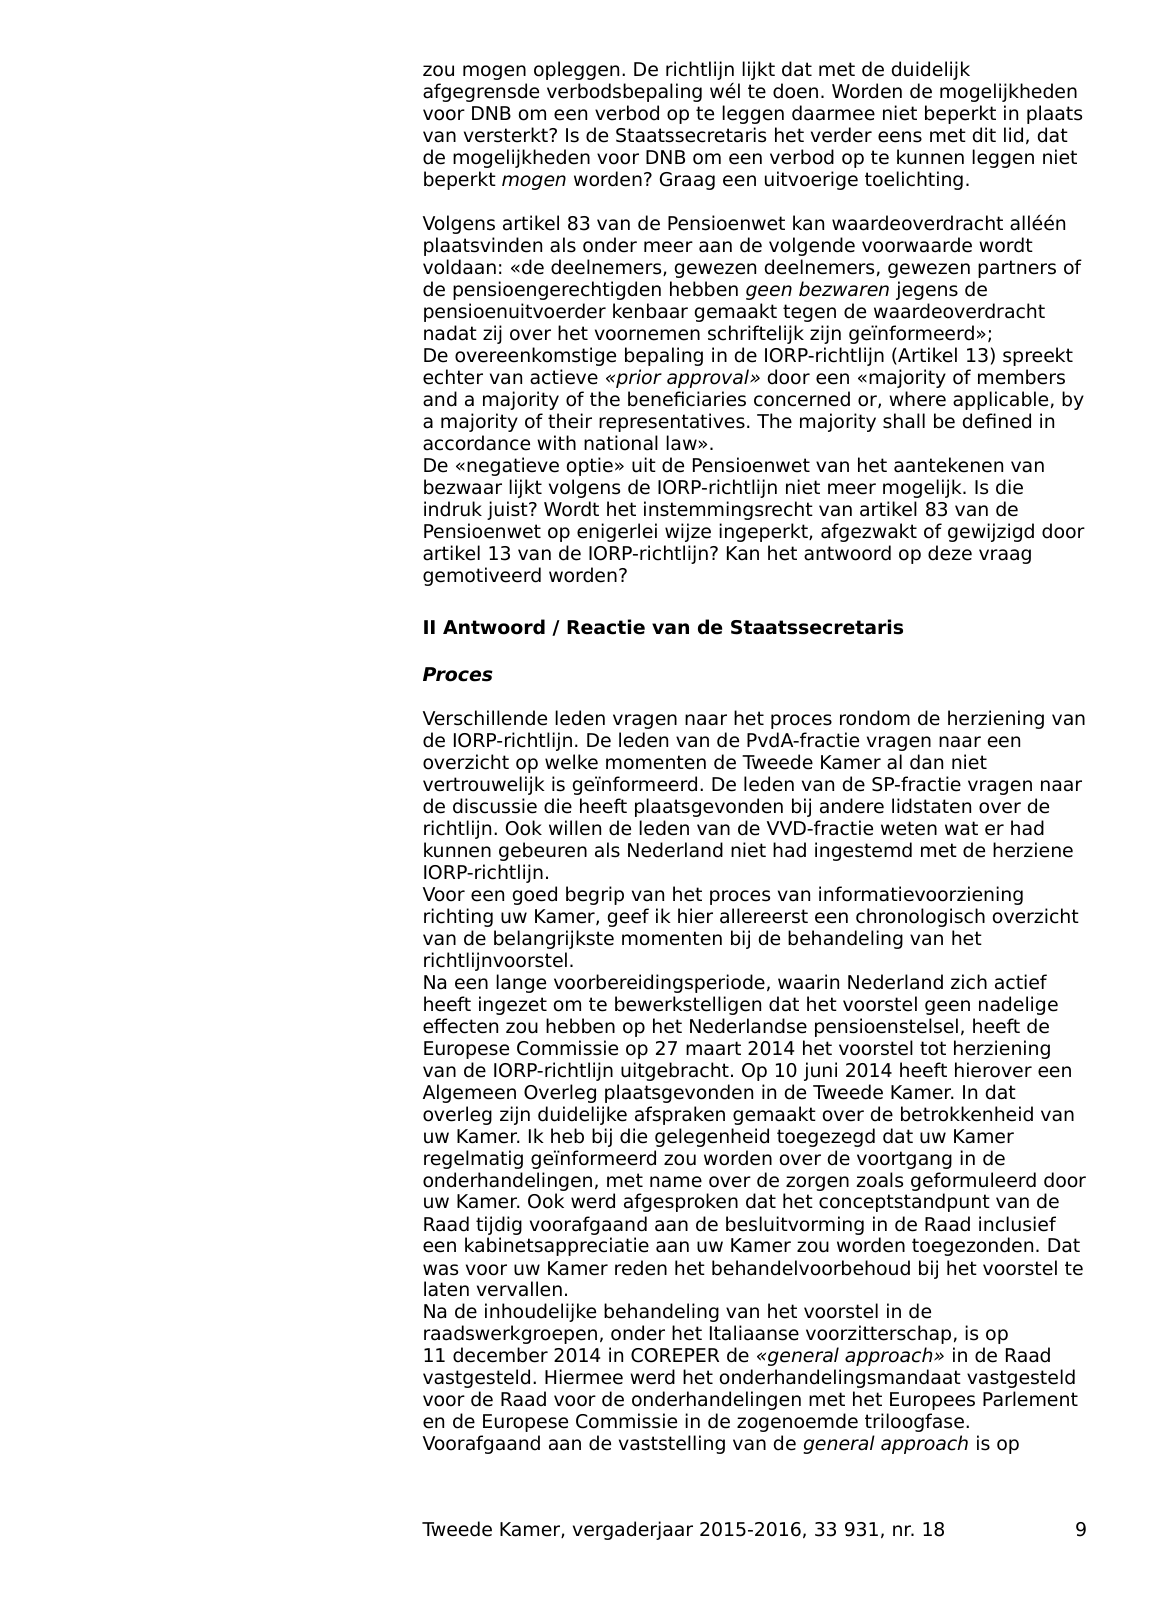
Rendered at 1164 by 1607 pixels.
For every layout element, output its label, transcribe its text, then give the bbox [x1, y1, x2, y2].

text Na een lange voorbereidingsperiode, waarin Nederland zich actief heeft ingezet om te bewerkstelligen dat het voorstel geen nadelige effecten zou hebben op het Nederlandse pensioenstelsel, heeft de Europese Commissie op 27 maart 2014 het voorstel tot herziening van de IORP-richtlijn uitgebracht. Op 10 juni 2014 heeft hierover een Algemeen Overleg plaatsgevonden in de Tweede Kamer. In dat overleg zijn duidelijke afspraken gemaakt over de betrokkenheid van uw Kamer. Ik heb bij die gelegenheid toegezegd dat uw Kamer regelmatig geïnformeerd zou worden over de voortgang in de onderhandelingen, met name over de zorgen zoals geformuleerd door uw Kamer. Ook werd afgesproken dat het conceptstandpunt van de Raad tijdig voorafgaand aan de besluitvorming in de Raad inclusief een kabinetsappreciatie aan uw Kamer zou worden toegezonden. Dat was voor uw Kamer reden het behandelvoorbehoud bij het voorstel te laten vervallen. [422, 972, 1087, 1301]
text Na de inhoudelijke behandeling van het voorstel in de raadswerkgroepen, onder het Italiaanse voorzitterschap, is op 11 december 2014 in COREPER de «general approach» in de Raad vastgesteld. Hiermee werd het onderhandelingsmandaat vastgesteld voor de Raad voor de onderhandelingen met het Europees Parlement en de Europese Commissie in de zogenoemde triloogfase. Voorafgaand aan de vaststelling van de general approach is op [422, 1301, 1087, 1455]
text De overeenkomstige bepaling in de IORP-richtlijn (Artikel 13) spreekt echter van actieve «prior approval» door een «majority of members and a majority of the beneficiaries concerned or, where applicable, by a majority of their representatives. The majority shall be defined in accordance with national law». [422, 345, 1087, 455]
text Volgens artikel 83 van de Pensioenwet kan waardeoverdracht alléén plaatsvinden als onder meer aan de volgende voorwaarde wordt voldaan: «de deelnemers, gewezen deelnemers, gewezen partners of de pensioengerechtigden hebben geen bezwaren jegens de pensioenuitvoerder kenbaar gemaakt tegen de waardeoverdracht nadat zij over het voornemen schriftelijk zijn geïnformeerd»; [422, 213, 1087, 345]
subtitle Proces [422, 664, 1087, 686]
subtitle II Antwoord / Reactie van de Staatssecretaris [422, 617, 1087, 639]
text Voor een goed begrip van het proces van informatievoorziening richting uw Kamer, geef ik hier allereerst een chronologisch overzicht van de belangrijkste momenten bij de behandeling van het richtlijnvoorstel. [422, 884, 1087, 972]
text Verschillende leden vragen naar het proces rondom de herziening van de IORP-richtlijn. De leden van de PvdA-fractie vragen naar een overzicht op welke momenten de Tweede Kamer al dan niet vertrouwelijk is geïnformeerd. De leden van de SP-fractie vragen naar de discussie die heeft plaatsgevonden bij andere lidstaten over de richtlijn. Ook willen de leden van de VVD-fractie weten wat er had kunnen gebeuren als Nederland niet had ingestemd met de herziene IORP-richtlijn. [422, 708, 1087, 884]
text zou mogen opleggen. De richtlijn lijkt dat met de duidelijk afgegrensde verbodsbepaling wél te doen. Worden de mogelijkheden voor DNB om een verbod op te leggen daarmee niet beperkt in plaats van versterkt? Is de Staatssecretaris het verder eens met dit lid, dat de mogelijkheden voor DNB om een verbod op te kunnen leggen niet beperkt mogen worden? Graag een uitvoerige toelichting. [422, 59, 1087, 191]
text De «negatieve optie» uit de Pensioenwet van het aantekenen van bezwaar lijkt volgens de IORP-richtlijn niet meer mogelijk. Is die indruk juist? Wordt het instemmingsrecht van artikel 83 van de Pensioenwet op enigerlei wijze ingeperkt, afgezwakt of gewijzigd door artikel 13 van de IORP-richtlijn? Kan het antwoord op deze vraag gemotiveerd worden? [422, 455, 1087, 587]
